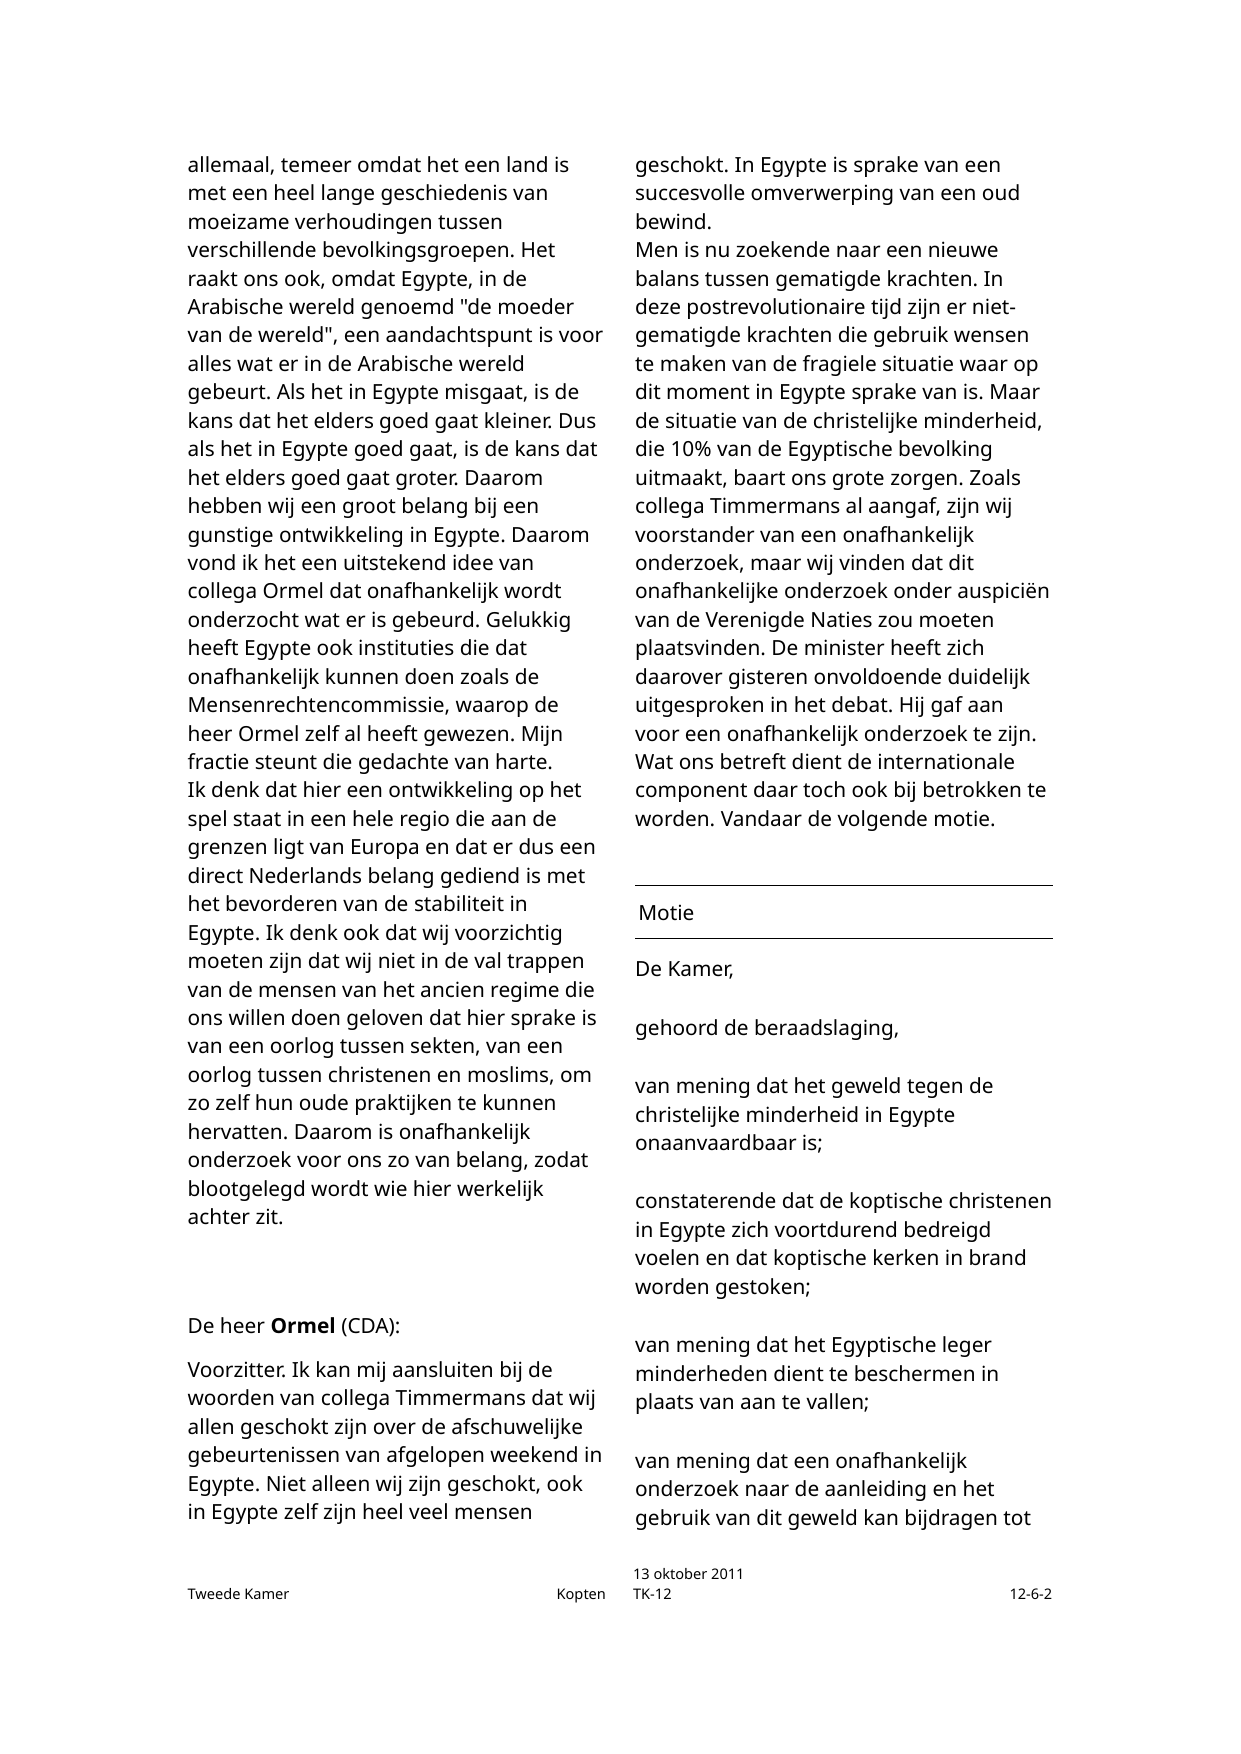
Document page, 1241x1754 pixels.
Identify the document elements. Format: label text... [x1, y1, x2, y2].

text  [187, 1261, 605, 1289]
text Ik denk dat hier een ontwikkeling op het spel staat in een hele regio die aan de grenzen ligt van Europa en dat er dus een direct Nederlands belang gediend is met het bevorderen van de stabiliteit in Egypte. Ik denk ook dat wij voorzichtig moeten zijn dat wij niet in de val trappen van de mensen van het ancien regime die ons willen doen geloven dat hier sprake is van een oorlog tussen sekten, van een oorlog tussen christenen en moslims, om zo zelf hun oude praktijken te kunnen hervatten. Daarom is onafhankelijk onderzoek voor ons zo van belang, zodat blootgelegd wordt wie hier werkelijk achter zit. [187, 776, 605, 1231]
text gehoord de beraadslaging, [635, 1013, 1053, 1041]
text van mening dat een onafhankelijk onderzoek naar de aanleiding en het gebruik van dit geweld kan bijdragen tot [635, 1446, 1053, 1531]
text van mening dat het geweld tegen de christelijke minderheid in Egypte onaanvaardbaar is; [635, 1071, 1053, 1157]
subtitle Motie [635, 886, 1053, 938]
text van mening dat het Egyptische leger minderheden dient te beschermen in plaats van aan te vallen; [635, 1330, 1053, 1416]
text Men is nu zoekende naar een nieuwe balans tussen gematigde krachten. In deze postrevolutionaire tijd zijn er niet-gematigde krachten die gebruik wensen te maken van de fragiele situatie waar op dit moment in Egypte sprake van is. Maar de situatie van de christelijke minderheid, die 10% van de Egyptische bevolking uitmaakt, baart ons grote zorgen. Zoals collega Timmermans al aangaf, zijn wij voorstander van een onafhankelijk onderzoek, maar wij vinden dat dit onafhankelijke onderzoek onder auspiciën van de Verenigde Naties zou moeten plaatsvinden. De minister heeft zich daarover gisteren onvoldoende duidelijk uitgesproken in het debat. Hij gaf aan voor een onafhankelijk onderzoek te zijn. Wat ons betreft dient de internationale component daar toch ook bij betrokken te worden. Vandaar de volgende motie. [635, 235, 1053, 832]
text Voorzitter. Ik kan mij aansluiten bij de woorden van collega Timmermans dat wij allen geschokt zijn over de afschuwelijke gebeurtenissen van afgelopen weekend in Egypte. Niet alleen wij zijn geschokt, ook in Egypte zelf zijn heel veel mensen [187, 1355, 605, 1526]
text De Kamer, [635, 954, 1053, 983]
text De heer Ormel (CDA): [187, 1312, 605, 1340]
text geschokt. In Egypte is sprake van een succesvolle omverwerping van een oud bewind. [635, 150, 1053, 235]
text allemaal, temeer omdat het een land is met een heel lange geschiedenis van moeizame verhoudingen tussen verschillende bevolkingsgroepen. Het raakt ons ook, omdat Egypte, in de Arabische wereld genoemd "de moeder van de wereld", een aandachtspunt is voor alles wat er in de Arabische wereld gebeurt. Als het in Egypte misgaat, is de kans dat het elders goed gaat kleiner. Dus als het in Egypte goed gaat, is de kans dat het elders goed gaat groter. Daarom hebben wij een groot belang bij een gunstige ontwikkeling in Egypte. Daarom vond ik het een uitstekend idee van collega Ormel dat onafhankelijk wordt onderzocht wat er is gebeurd. Gelukkig heeft Egypte ook instituties die dat onafhankelijk kunnen doen zoals de Mensenrechtencommissie, waarop de heer Ormel zelf al heeft gewezen. Mijn fractie steunt die gedachte van harte. [187, 150, 605, 776]
text constaterende dat de koptische christenen in Egypte zich voortdurend bedreigd voelen en dat koptische kerken in brand worden gestoken; [635, 1187, 1053, 1300]
